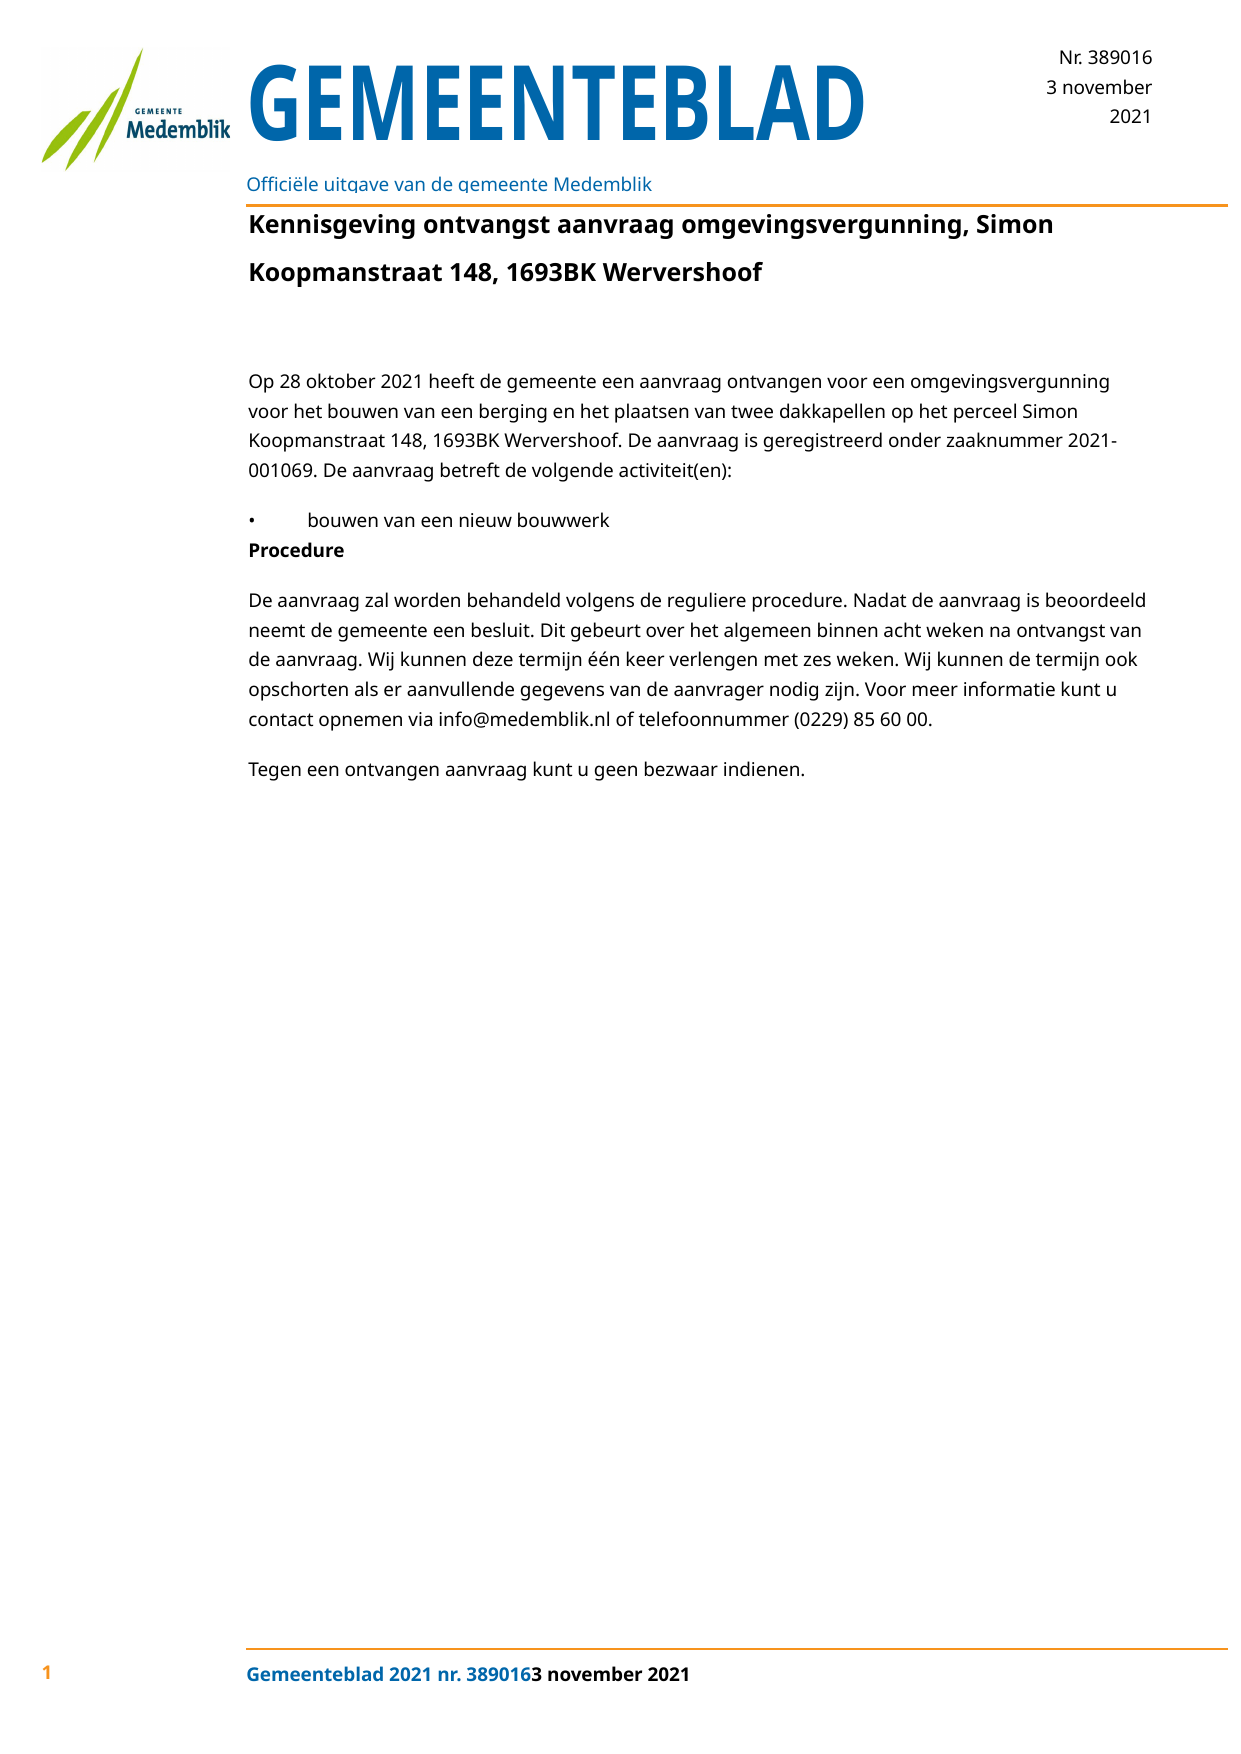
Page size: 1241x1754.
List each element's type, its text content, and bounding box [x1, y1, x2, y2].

text Tegen een ontvangen aanvraag kunt u geen bezwaar indienen. [248, 756, 1152, 782]
picture [41, 47, 231, 172]
text Kennisgeving ontvangst aanvraag omgevingsvergunning, Simon Koopmanstraat 148, 1693BK Wervershoof [248, 207, 1152, 288]
list bouwen van een nieuw bouwwerk [248, 507, 1152, 533]
text Op 28 oktober 2021 heeft de gemeente een aanvraag ontvangen voor een omgevingsvergunning voor het bouwen van een berging en het plaatsen van twee dakkapellen op het perceel Simon Koopmanstraat 148, 1693BK Wervershoof. De aanvraag is geregistreerd onder zaaknummer 2021-001069. De aanvraag betreft de volgende activiteit(en): [248, 368, 1152, 483]
text Procedure [248, 537, 1152, 563]
text De aanvraag zal worden behandeld volgens de reguliere procedure. Nadat de aanvraag is beoordeeld neemt de gemeente een besluit. Dit gebeurt over het algemeen binnen acht weken na ontvangst van de aanvraag. Wij kunnen deze termijn één keer verlengen met zes weken. Wij kunnen de termijn ook opschorten als er aanvullende gegevens van de aanvrager nodig zijn. Voor meer informatie kunt u contact opnemen via info@medemblik.nl of telefoonnummer (0229) 85 60 00. [248, 587, 1152, 732]
